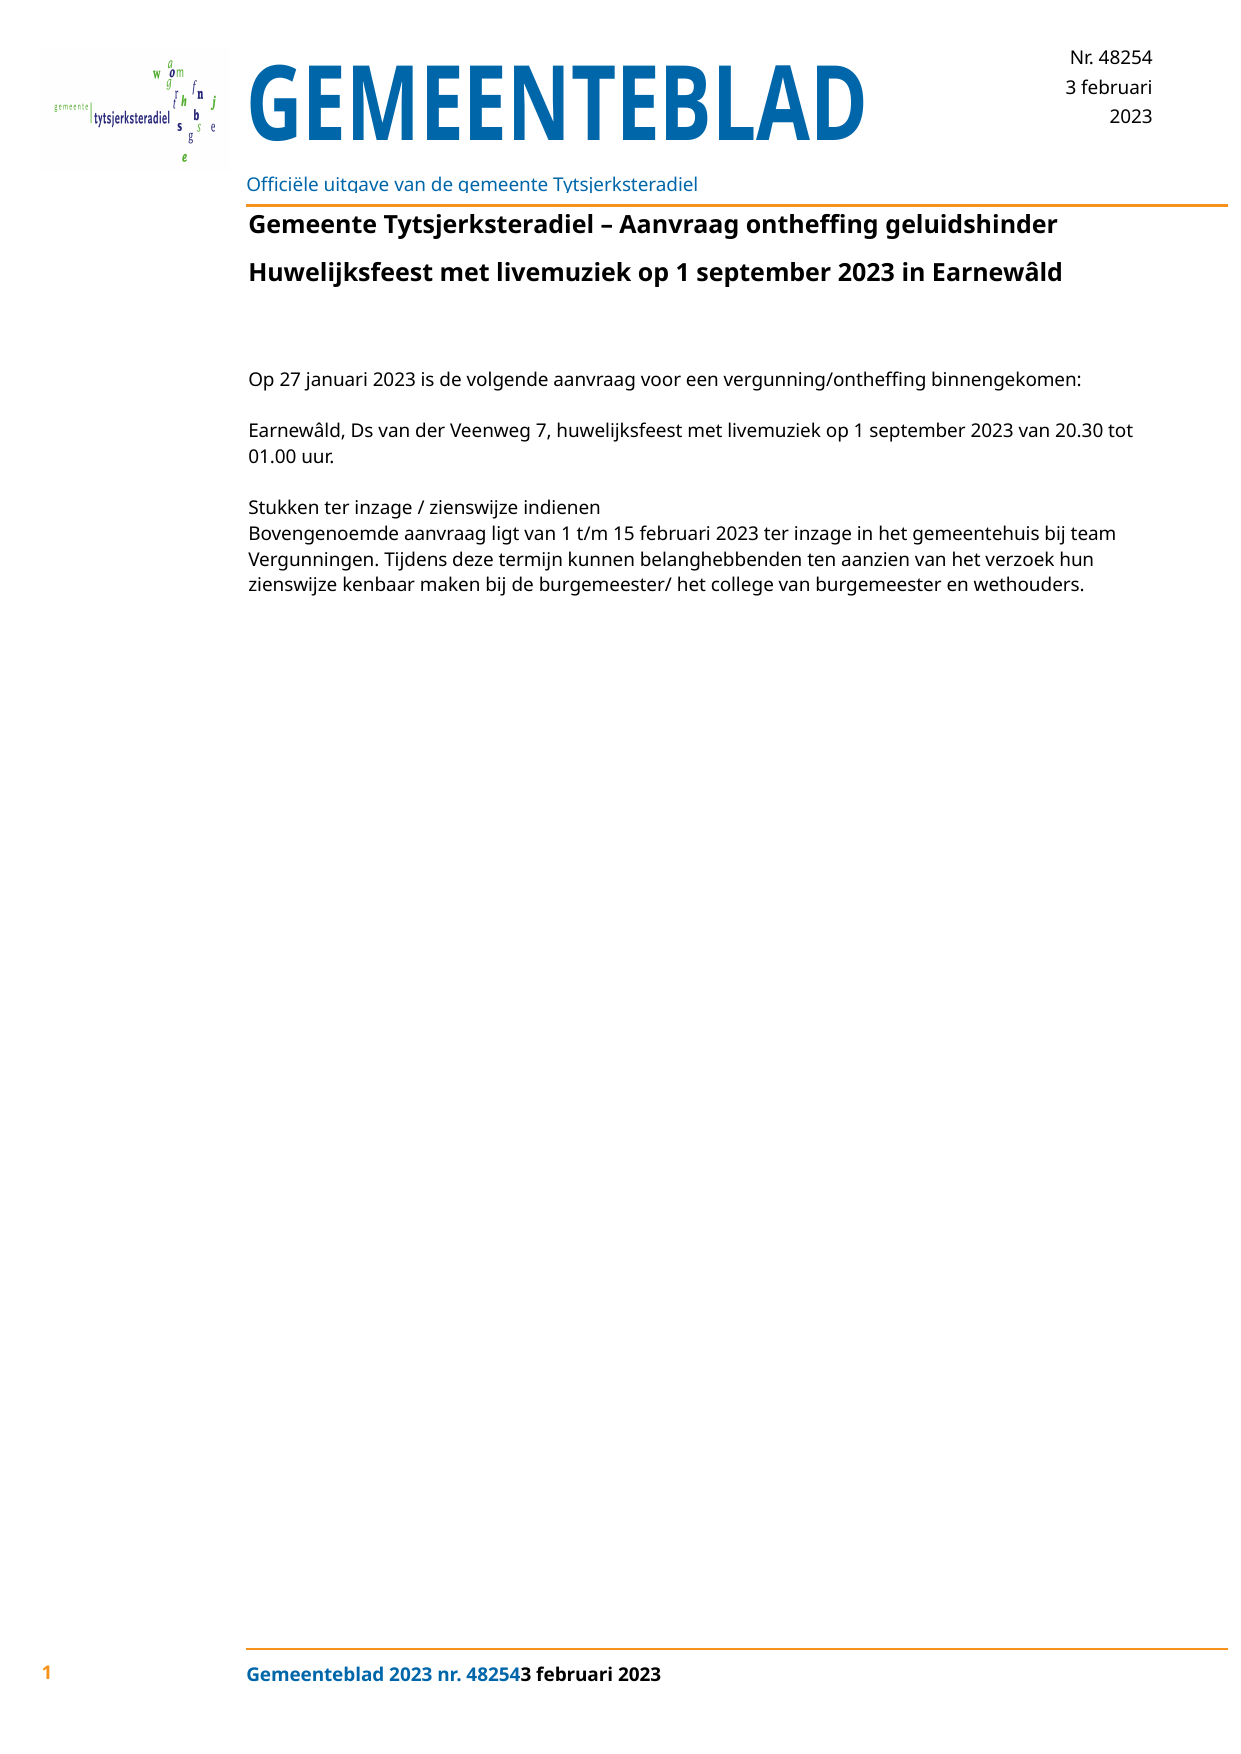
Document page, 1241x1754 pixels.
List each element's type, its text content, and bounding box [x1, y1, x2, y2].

text Bovengenoemde aanvraag ligt van 1 t/m 15 februari 2023 ter inzage in het gemeentehuis bij team Vergunningen. Tijdens deze termijn kunnen belanghebbenden ten aanzien van het verzoek hun zienswijze kenbaar maken bij de burgemeester/ het college van burgemeester en wethouders. [248, 520, 1152, 597]
picture [41, 47, 231, 172]
text Gemeente Tytsjerksteradiel – Aanvraag ontheffing geluidshinder Huwelijksfeest met livemuziek op 1 september 2023 in Earnewâld [248, 207, 1152, 288]
text Op 27 januari 2023 is de volgende aanvraag voor een vergunning/ontheffing binnengekomen: [248, 366, 1152, 391]
text Earnewâld, Ds van der Veenweg 7, huwelijksfeest met livemuziek op 1 september 2023 van 20.30 tot 01.00 uur. [248, 417, 1152, 469]
text Stukken ter inzage / zienswijze indienen [248, 494, 1152, 520]
